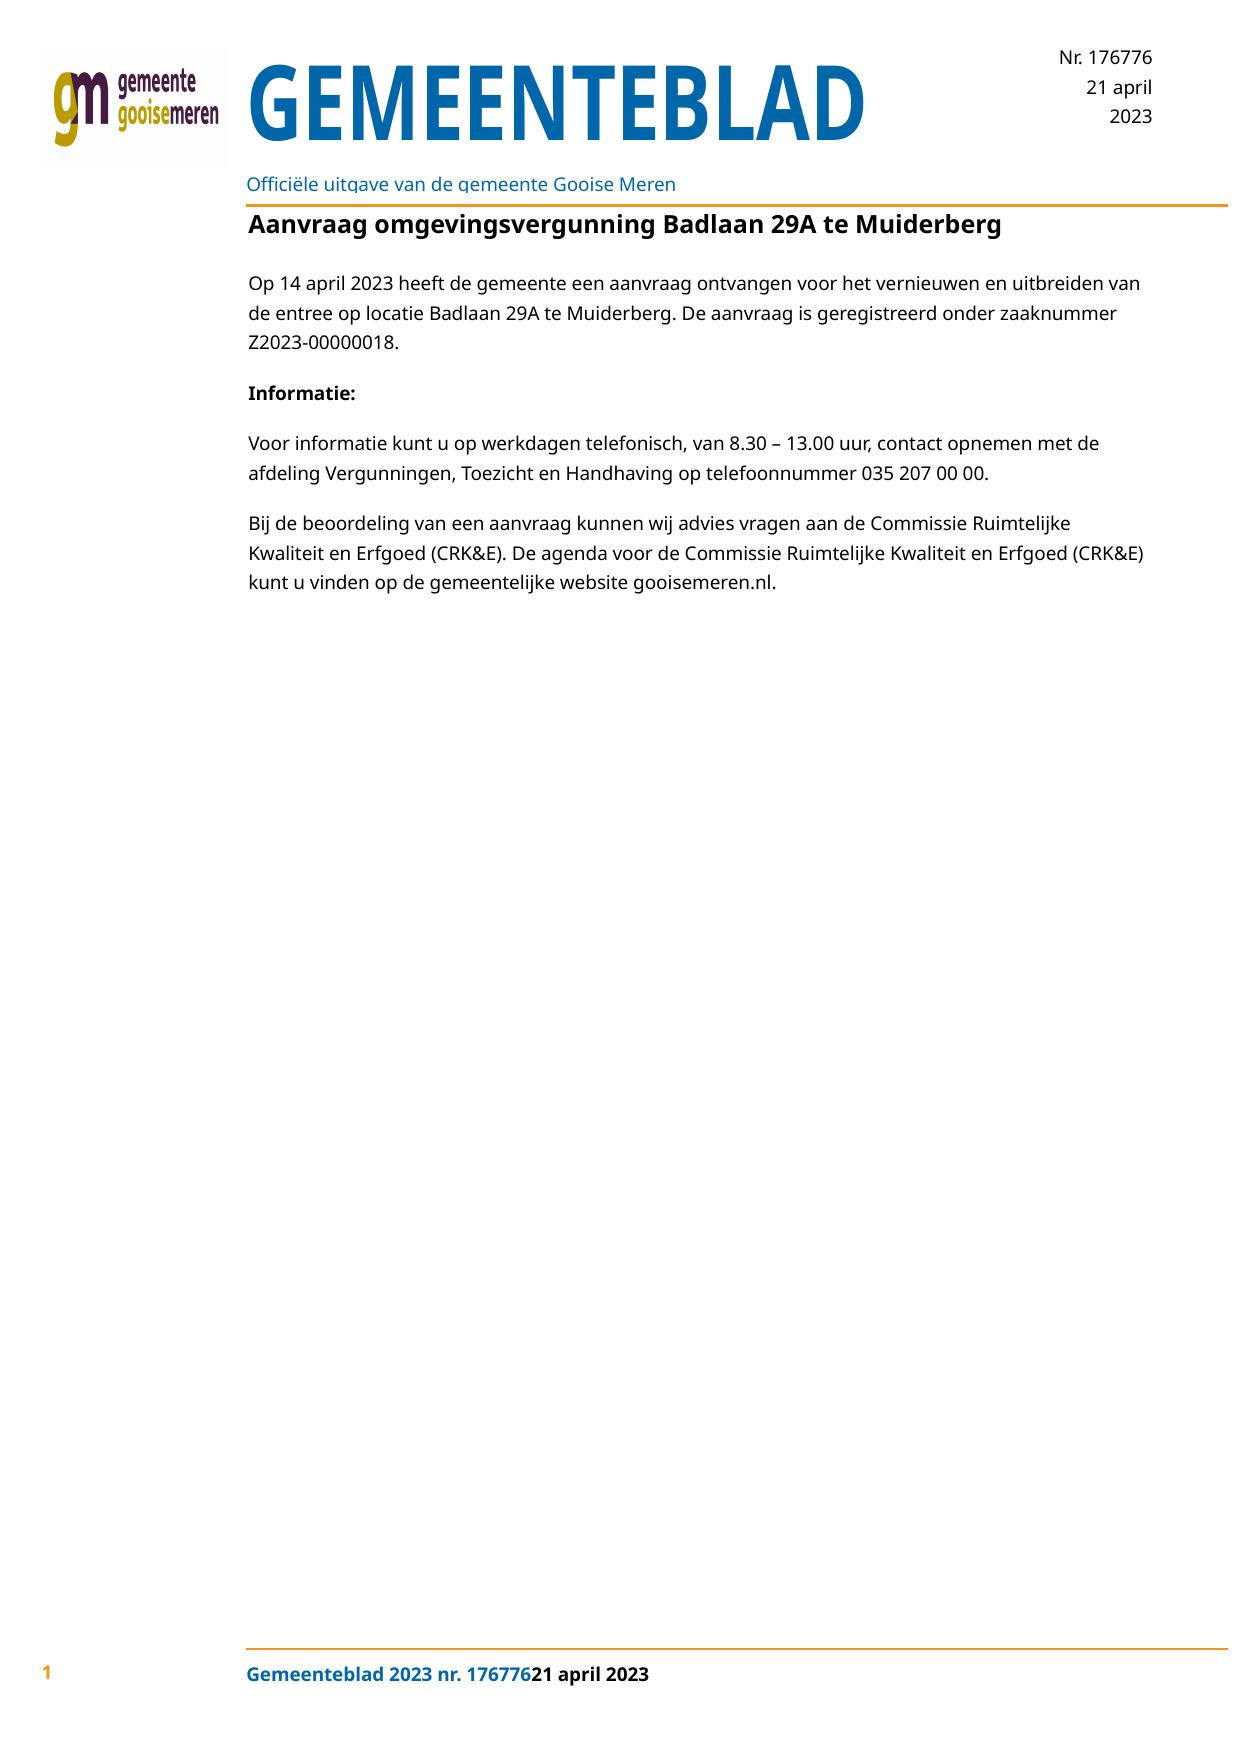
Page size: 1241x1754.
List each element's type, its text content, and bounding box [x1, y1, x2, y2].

text Voor informatie kunt u op werkdagen telefonisch, van 8.30 – 13.00 uur, contact opnemen met de afdeling Vergunningen, Toezicht en Handhaving op telefoonnummer 035 207 00 00. [248, 430, 1152, 486]
text Aanvraag omgevingsvergunning Badlaan 29A te Muiderberg [248, 207, 1152, 241]
text Informatie: [248, 380, 1152, 406]
picture [41, 47, 231, 172]
text Op 14 april 2023 heeft de gemeente een aanvraag ontvangen voor het vernieuwen en uitbreiden van de entree op locatie Badlaan 29A te Muiderberg. De aanvraag is geregistreerd onder zaaknummer Z2023-00000018. [248, 270, 1152, 355]
text Bij de beoordeling van een aanvraag kunnen wij advies vragen aan de Commissie Ruimtelijke Kwaliteit en Erfgoed (CRK&E). De agenda voor de Commissie Ruimtelijke Kwaliteit en Erfgoed (CRK&E) kunt u vinden op de gemeentelijke website gooisemeren.nl. [248, 510, 1152, 595]
